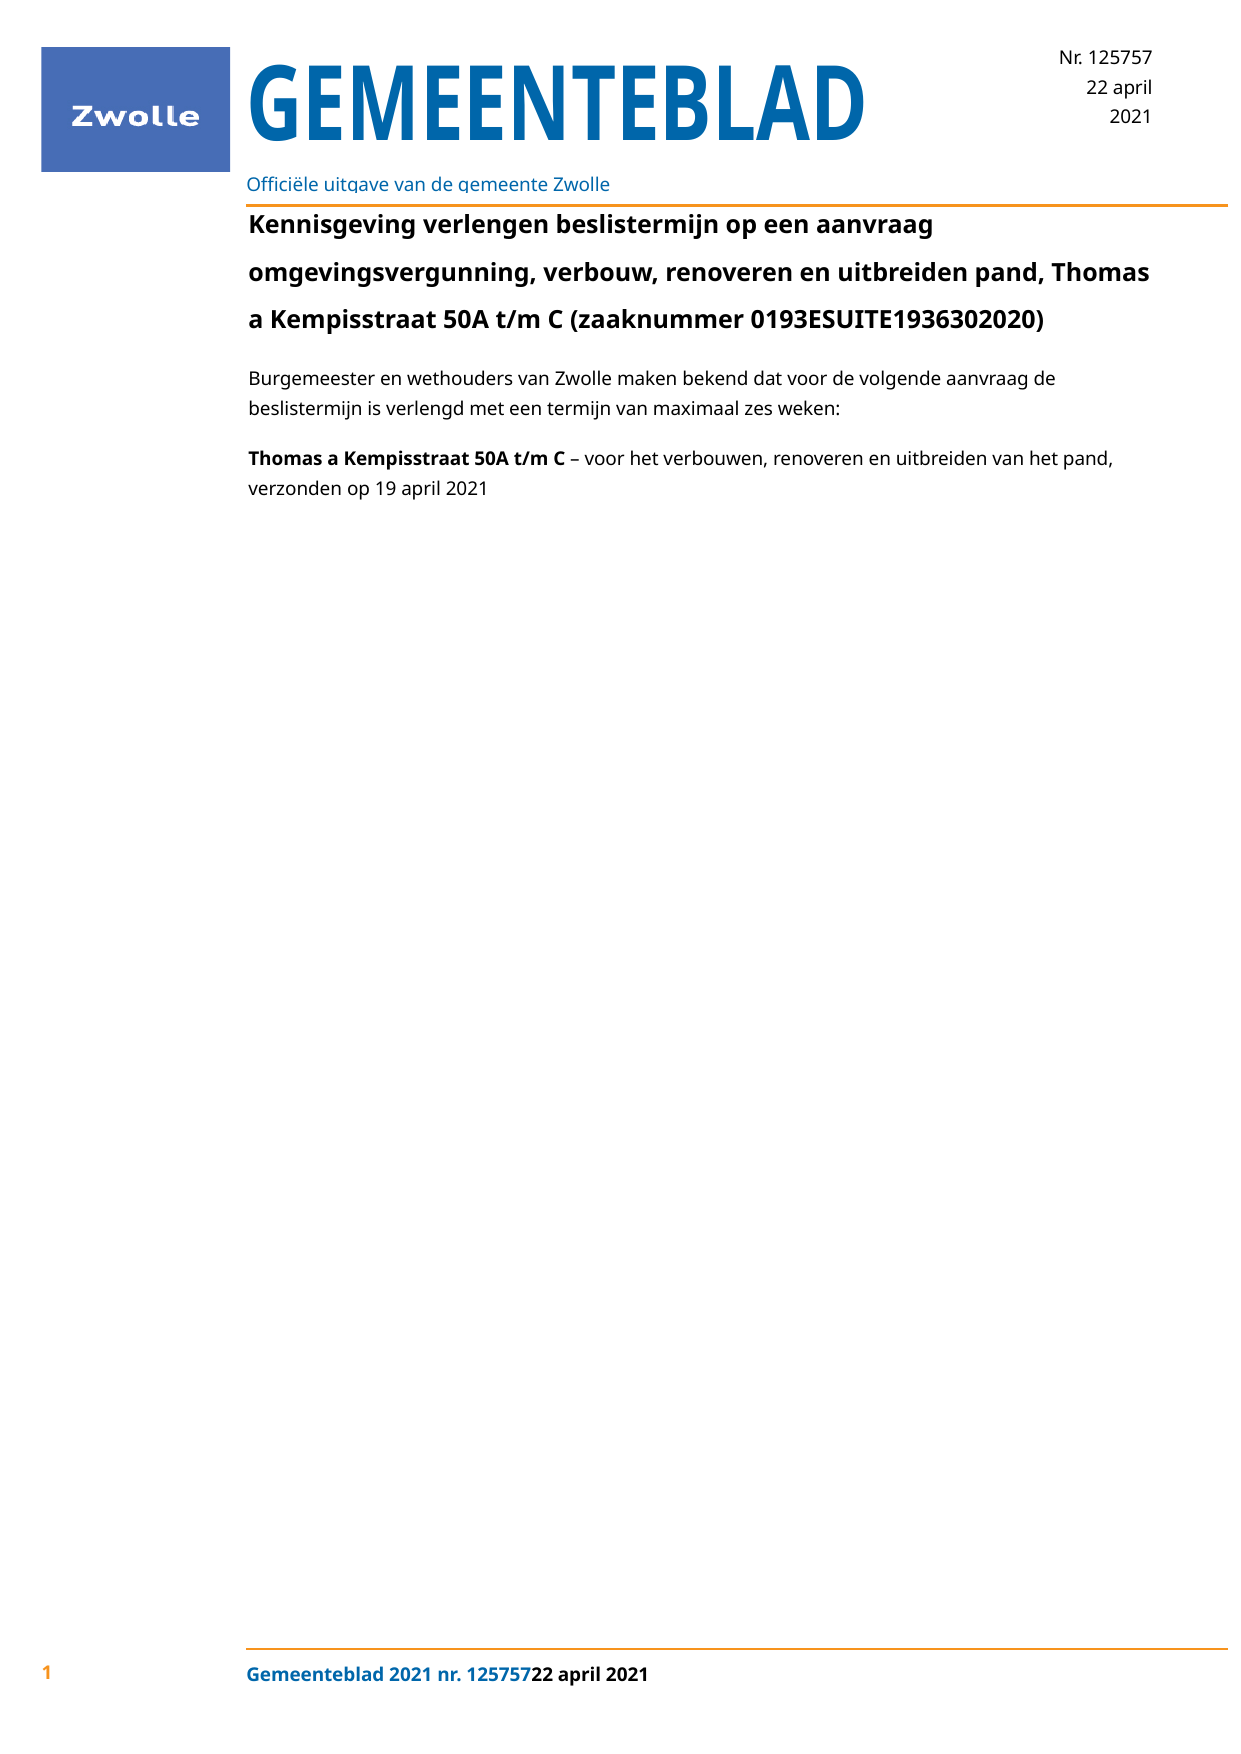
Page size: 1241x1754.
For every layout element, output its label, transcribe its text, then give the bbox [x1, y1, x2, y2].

text Thomas a Kempisstraat 50A t/m C – voor het verbouwen, renoveren en uitbreiden van het pand, verzonden op 19 april 2021 [248, 446, 1152, 501]
text Burgemeester en wethouders van Zwolle maken bekend dat voor de volgende aanvraag de beslistermijn is verlengd met een termijn van maximaal zes weken: [248, 366, 1152, 421]
text Kennisgeving verlengen beslistermijn op een aanvraag omgevingsvergunning, verbouw, renoveren en uitbreiden pand, Thomas a Kempisstraat 50A t/m C (zaaknummer 0193ESUITE1936302020) [248, 207, 1152, 336]
picture [41, 47, 231, 172]
